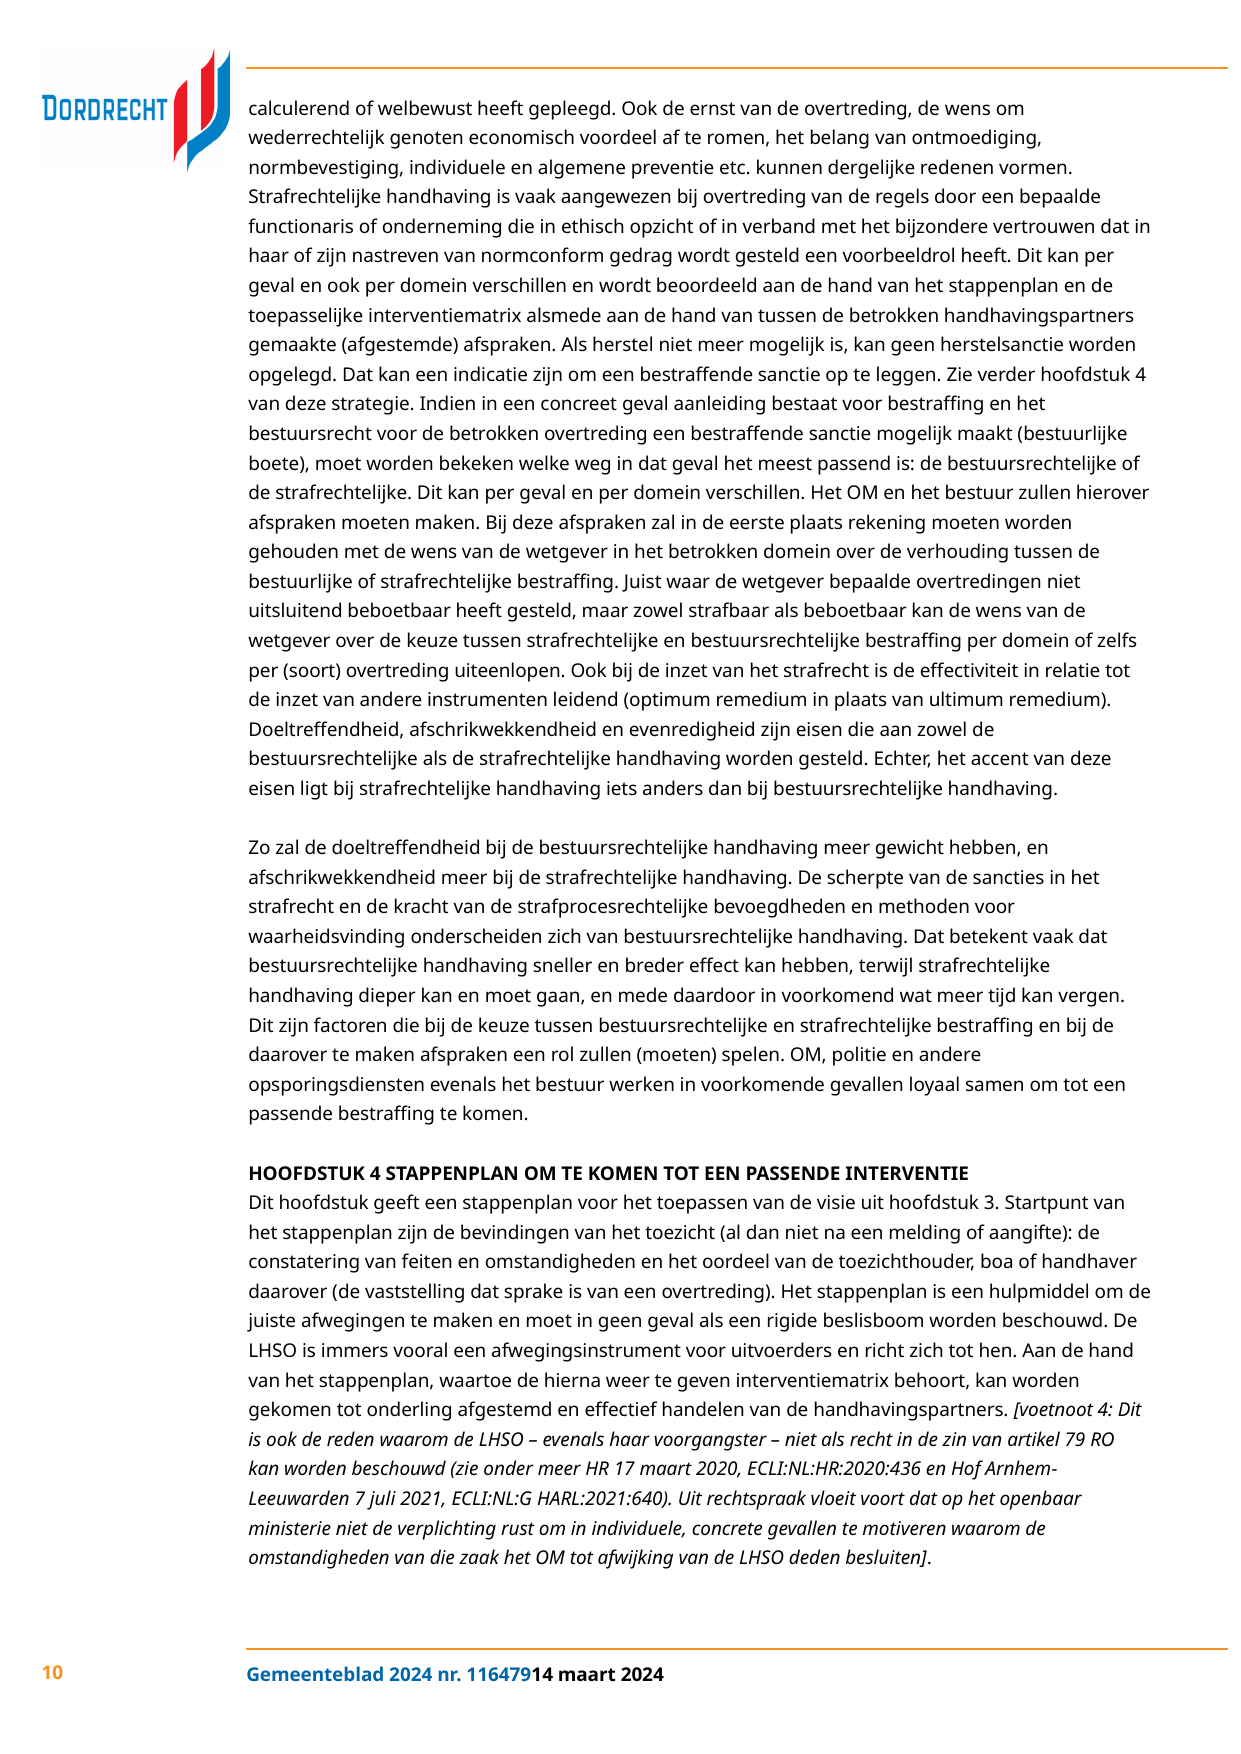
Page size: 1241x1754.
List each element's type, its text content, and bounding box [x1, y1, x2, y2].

text Zo zal de doeltreffendheid bij de bestuursrechtelijke handhaving meer gewicht hebben, en afschrikwekkendheid meer bij de strafrechtelijke handhaving. De scherpte van de sancties in het strafrecht en de kracht van de strafprocesrechtelijke bevoegdheden en methoden voor waarheidsvinding onderscheiden zich van bestuursrechtelijke handhaving. Dat betekent vaak dat bestuursrechtelijke handhaving sneller en breder effect kan hebben, terwijl strafrechtelijke handhaving dieper kan en moet gaan, en mede daardoor in voorkomend wat meer tijd kan vergen. Dit zijn factoren die bij de keuze tussen bestuursrechtelijke en strafrechtelijke bestraffing en bij de daarover te maken afspraken een rol zullen (moeten) spelen. OM, politie en andere opsporingsdiensten evenals het bestuur werken in voorkomende gevallen loyaal samen om tot een passende bestraffing te komen. [248, 834, 1152, 1126]
text HOOFDSTUK 4 STAPPENPLAN OM TE KOMEN TOT EEN PASSENDE INTERVENTIE [248, 1160, 1152, 1186]
text Dit hoofdstuk geeft een stappenplan voor het toepassen van de visie uit hoofdstuk 3. Startpunt van het stappenplan zijn de bevindingen van het toezicht (al dan niet na een melding of aangifte): de constatering van feiten en omstandigheden en het oordeel van de toezichthouder, boa of handhaver daarover (de vaststelling dat sprake is van een overtreding). Het stappenplan is een hulpmiddel om de juiste afwegingen te maken en moet in geen geval als een rigide beslisboom worden beschouwd. De LHSO is immers vooral een afwegingsinstrument voor uitvoerders en richt zich tot hen. Aan de hand van het stappenplan, waartoe de hierna weer te geven interventiematrix behoort, kan worden gekomen tot onderling afgestemd en effectief handelen van de handhavingspartners. [voetnoot 4: Dit is ook de reden waarom de LHSO – evenals haar voorgangster – niet als recht in de zin van artikel 79 RO kan worden beschouwd (zie onder meer HR 17 maart 2020, ECLI:NL:HR:2020:436 en Hof Arnhem­Leeuwarden 7 juli 2021, ECLI:NL:G­ HARL:2021:640). Uit rechtspraak vloeit voort dat op het openbaar ministerie niet de verplichting rust om in individuele, concrete gevallen te motiveren waarom de omstandigheden van die zaak het OM tot afwijking van de LHSO deden besluiten]. [248, 1189, 1152, 1570]
text calculerend of welbewust heeft gepleegd. Ook de ernst van de overtreding, de wens om wederrechtelijk genoten economisch voordeel af te romen, het belang van ontmoediging, normbevestiging, individuele en algemene preventie etc. kunnen dergelijke redenen vormen. Strafrechtelijke handhaving is vaak aangewezen bij overtreding van de regels door een bepaalde functionaris of onderneming die in ethisch opzicht of in verband met het bijzondere vertrouwen dat in haar of zijn nastreven van normconform gedrag wordt gesteld een voorbeeldrol heeft. Dit kan per geval en ook per domein verschillen en wordt beoordeeld aan de hand van het stappenplan en de toepasselijke interventiematrix alsmede aan de hand van tussen de betrokken handhavingspartners gemaakte (afgestemde) afspraken. Als herstel niet meer mogelijk is, kan geen herstelsanctie worden opgelegd. Dat kan een indicatie zijn om een bestraffende sanctie op te leggen. Zie verder hoofdstuk 4 van deze strategie. Indien in een concreet geval aanleiding bestaat voor bestraffing en het bestuursrecht voor de betrokken overtreding een bestraffende sanctie mogelijk maakt (bestuurlijke boete), moet worden bekeken welke weg in dat geval het meest passend is: de bestuursrechtelijke of de strafrechtelijke. Dit kan per geval en per domein verschillen. Het OM en het bestuur zullen hierover afspraken moeten maken. Bij deze afspraken zal in de eerste plaats rekening moeten worden gehouden met de wens van de wetgever in het betrokken domein over de verhouding tussen de bestuurlijke of strafrechtelijke bestraffing. Juist waar de wetgever bepaalde overtredingen niet uitsluitend beboetbaar heeft gesteld, maar zowel strafbaar als beboetbaar kan de wens van de wetgever over de keuze tussen strafrechtelijke en bestuursrechtelijke bestraffing per domein of zelfs per (soort) overtreding uiteenlopen. Ook bij de inzet van het strafrecht is de effectiviteit in relatie tot de inzet van andere instrumenten leidend (optimum remedium in plaats van ultimum remedium). Doeltreffendheid, afschrikwekkendheid en evenredigheid zijn eisen die aan zowel de bestuursrechtelijke als de strafrechtelijke handhaving worden gesteld. Echter, het accent van deze eisen ligt bij strafrechtelijke handhaving iets anders dan bij bestuursrechtelijke handhaving. [248, 95, 1152, 801]
picture [41, 47, 231, 172]
